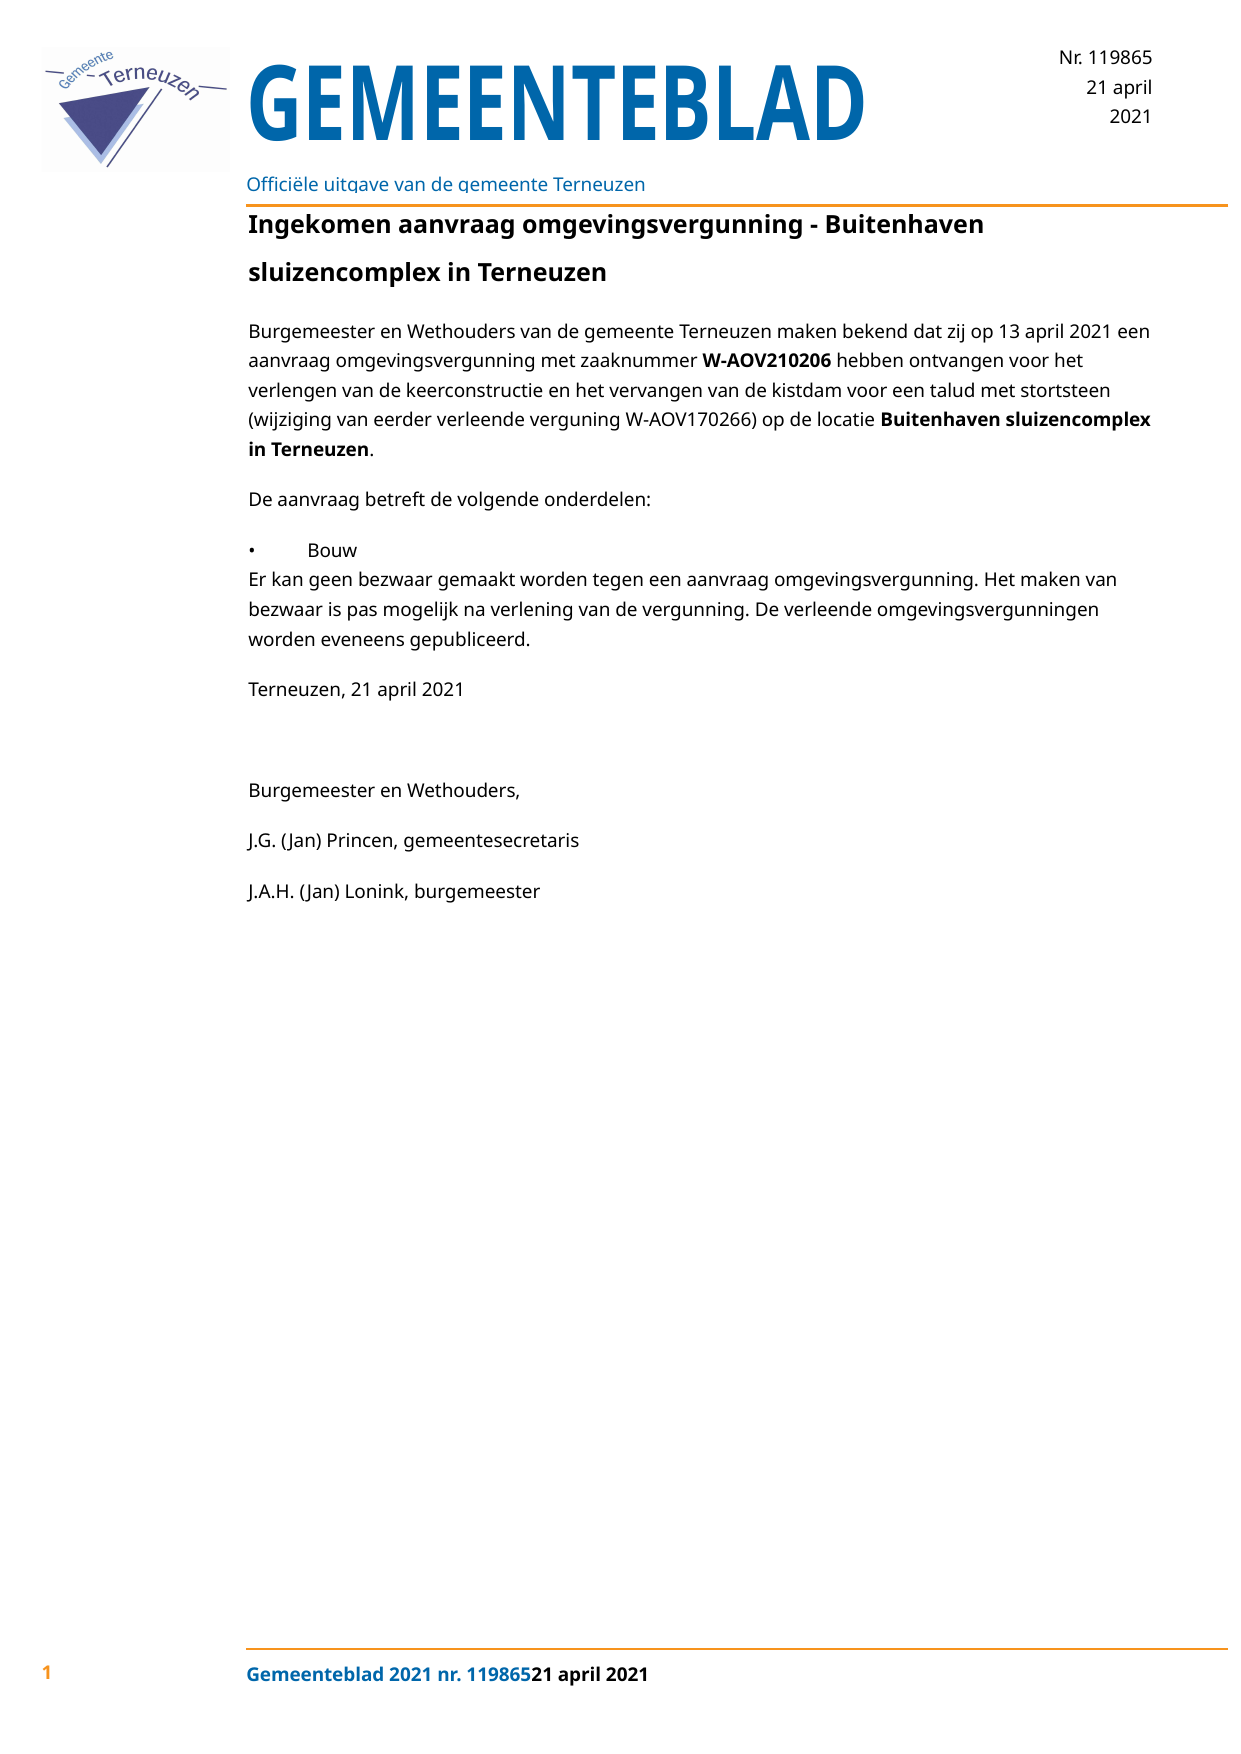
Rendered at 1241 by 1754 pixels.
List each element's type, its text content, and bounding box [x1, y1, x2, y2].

picture [41, 47, 231, 172]
list Bouw [248, 537, 1152, 563]
text J.A.H. (Jan) Lonink, burgemeester [248, 878, 1152, 904]
text Terneuzen, 21 april 2021 [248, 676, 1152, 702]
text Burgemeester en Wethouders van de gemeente Terneuzen maken bekend dat zij op 13 april 2021 een aanvraag omgevingsvergunning met zaaknummer W-AOV210206 hebben ontvangen voor het verlengen van de keerconstructie en het vervangen van de kistdam voor een talud met stortsteen (wijziging van eerder verleende verguning W-AOV170266) op de locatie Buitenhaven sluizencomplex in Terneuzen. [248, 318, 1152, 462]
text Burgemeester en Wethouders, [248, 777, 1152, 803]
text De aanvraag betreft de volgende onderdelen: [248, 487, 1152, 512]
text J.G. (Jan) Princen, gemeentesecretaris [248, 827, 1152, 853]
text Er kan geen bezwaar gemaakt worden tegen een aanvraag omgevingsvergunning. Het maken van bezwaar is pas mogelijk na verlening van de vergunning. De verleende omgevingsvergunningen worden eveneens gepubliceerd. [248, 567, 1152, 652]
text Ingekomen aanvraag omgevingsvergunning - Buitenhaven sluizencomplex in Terneuzen [248, 207, 1152, 288]
